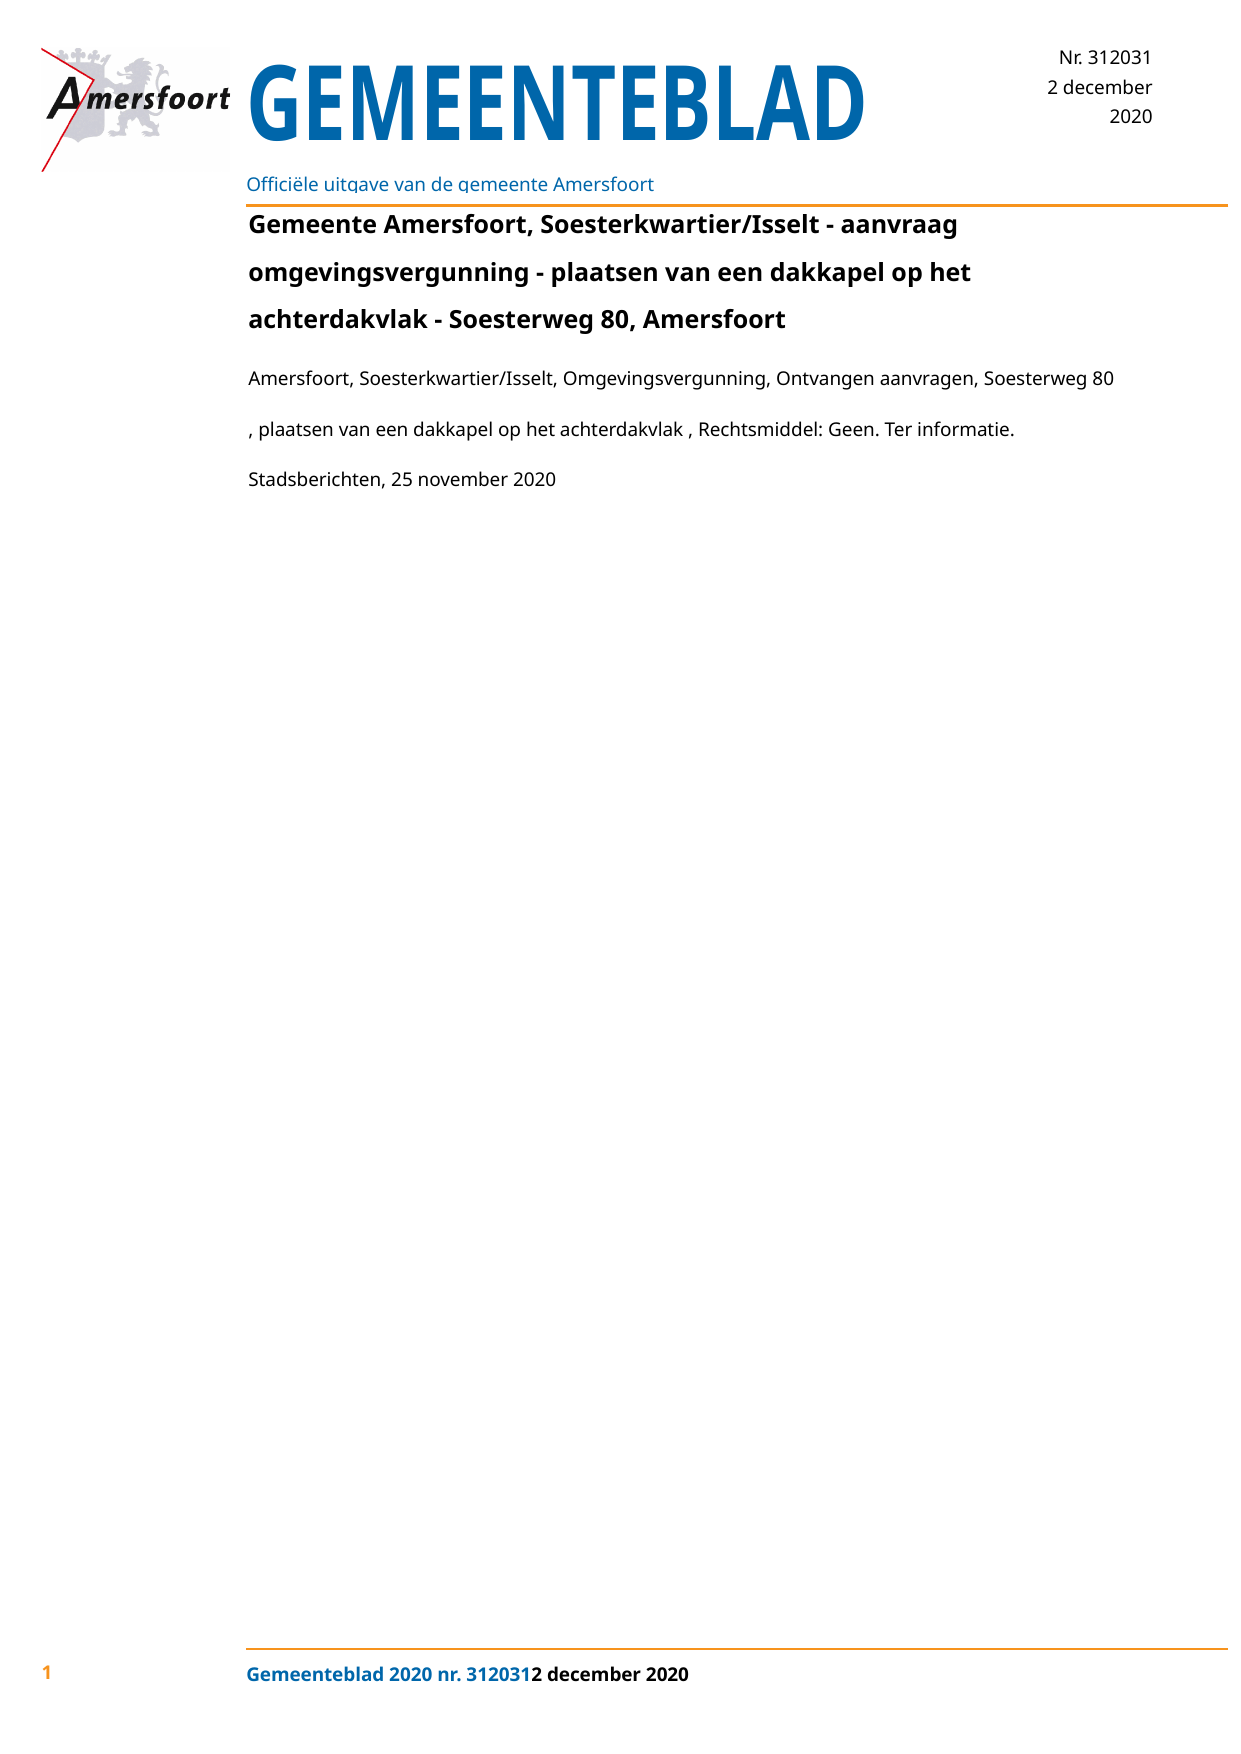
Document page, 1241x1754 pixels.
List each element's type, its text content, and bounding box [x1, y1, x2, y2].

text Amersfoort, Soesterkwartier/Isselt, Omgevingsvergunning, Ontvangen aanvragen, Soesterweg 80 [248, 366, 1152, 391]
text Stadsberichten, 25 november 2020 [248, 466, 1152, 492]
text , plaatsen van een dakkapel op het achterdakvlak , Rechtsmiddel: Geen. Ter informatie. [248, 416, 1152, 442]
text Gemeente Amersfoort, Soesterkwartier/Isselt - aanvraag omgevingsvergunning - plaatsen van een dakkapel op het achterdakvlak - Soesterweg 80, Amersfoort [248, 207, 1152, 336]
picture [41, 47, 231, 172]
